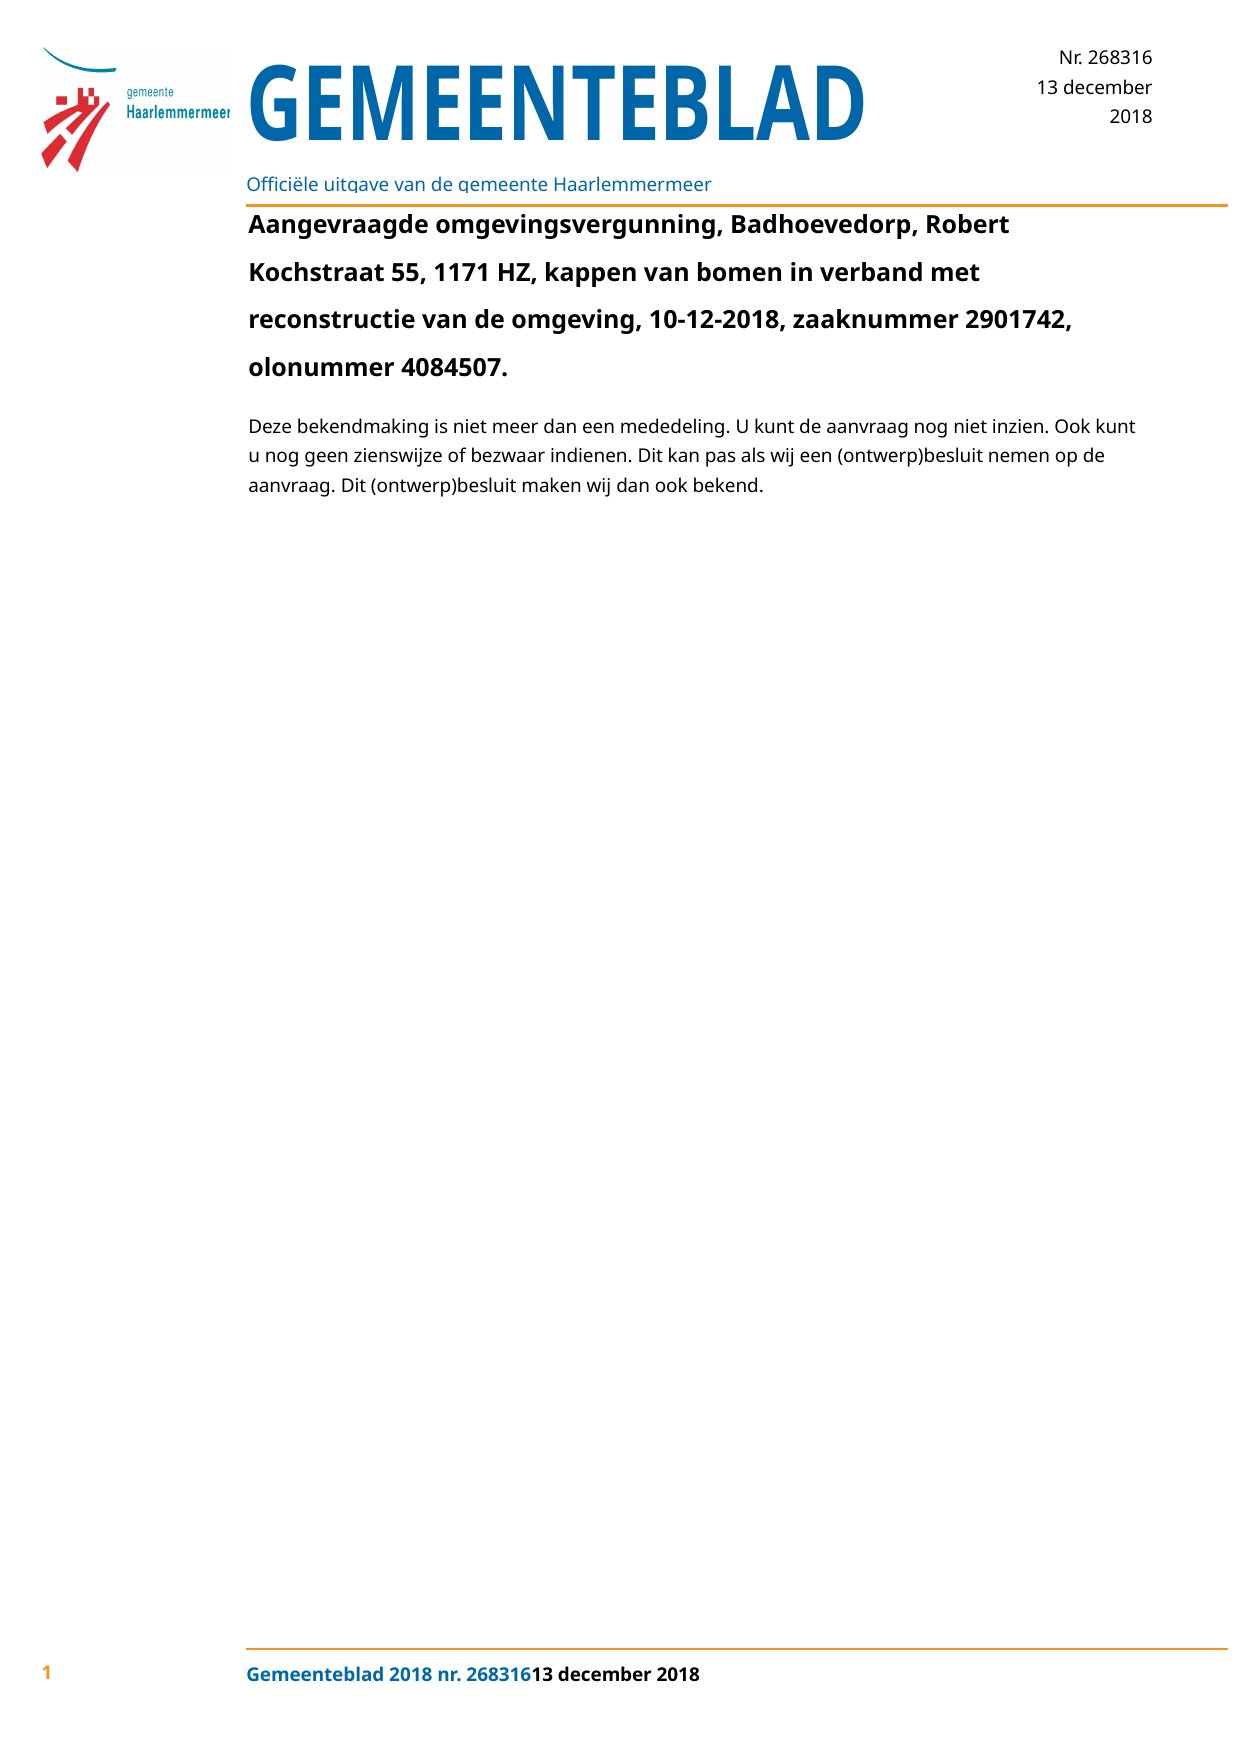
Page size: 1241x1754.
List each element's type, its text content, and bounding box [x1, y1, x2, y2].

text Deze bekendmaking is niet meer dan een mededeling. U kunt de aanvraag nog niet inzien. Ook kunt u nog geen zienswijze of bezwaar indienen. Dit kan pas als wij een (ontwerp)besluit nemen op de aanvraag. Dit (ontwerp)besluit maken wij dan ook bekend. [248, 413, 1152, 498]
text Aangevraagde omgevingsvergunning, Badhoevedorp, Robert Kochstraat 55, 1171 HZ, kappen van bomen in verband met reconstructie van de omgeving, 10-12-2018, zaaknummer 2901742, olonummer 4084507. [248, 207, 1152, 384]
picture [41, 47, 231, 172]
